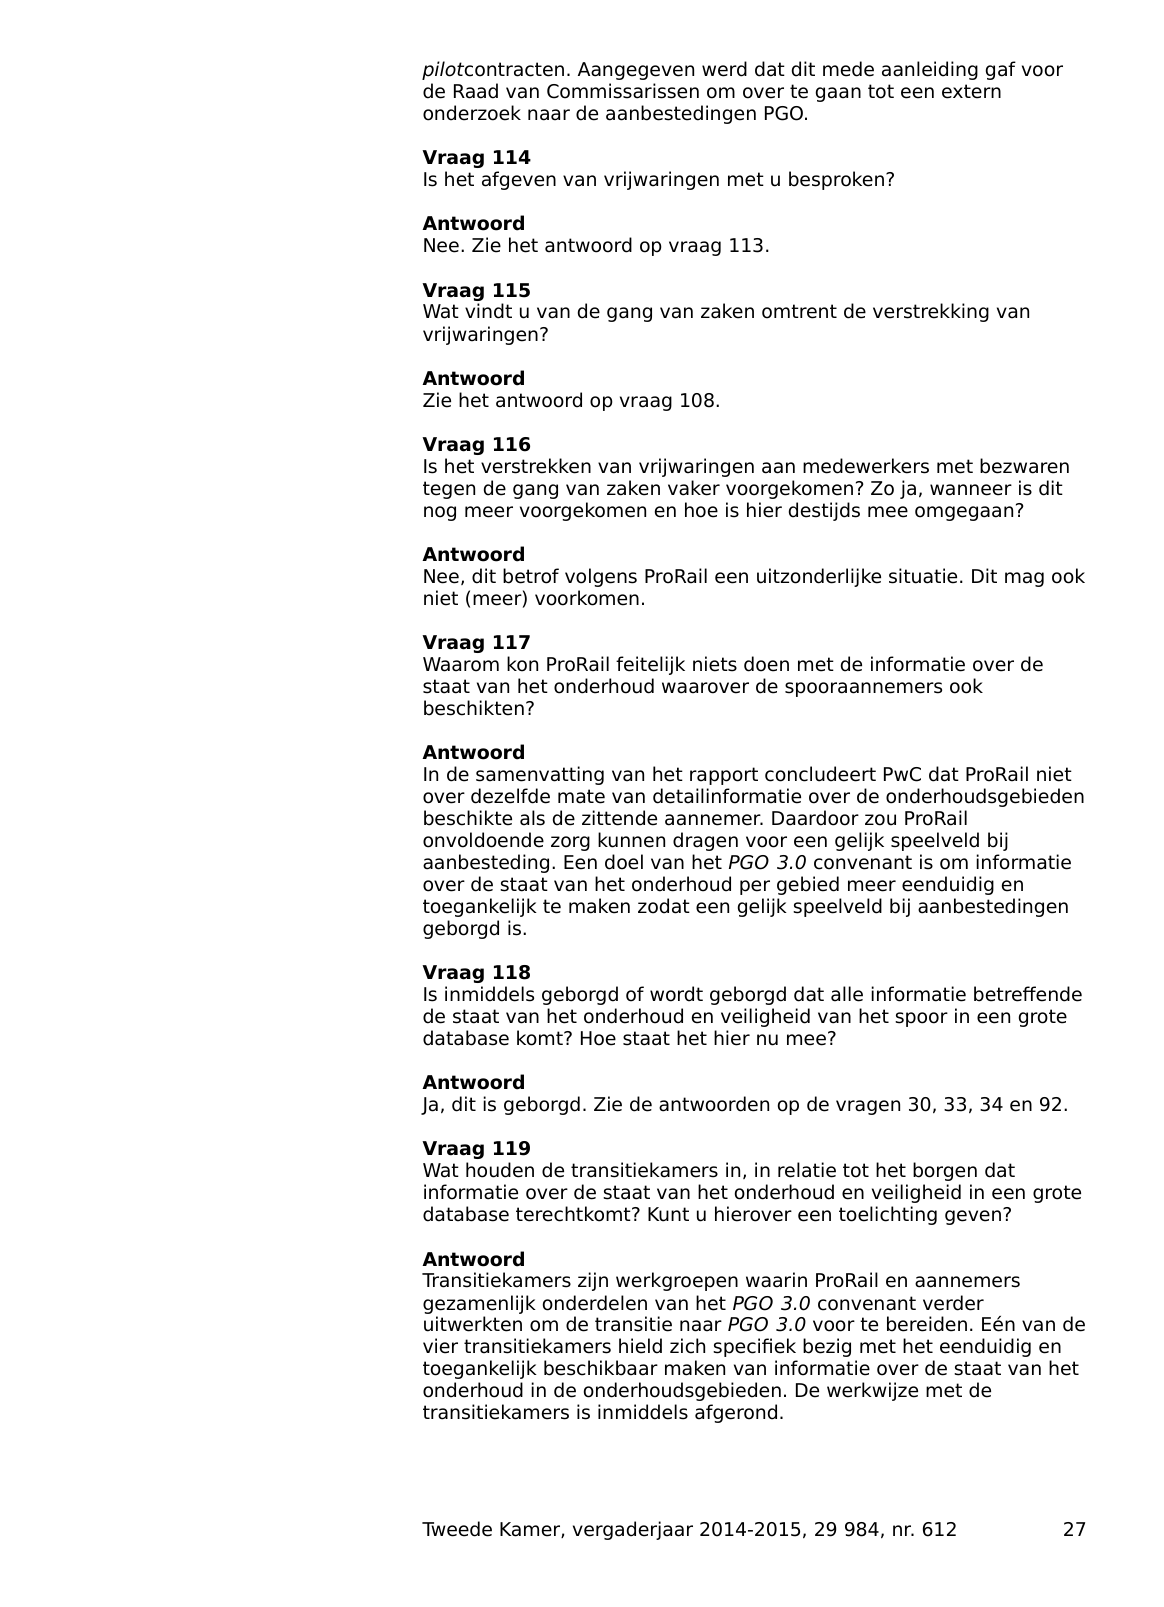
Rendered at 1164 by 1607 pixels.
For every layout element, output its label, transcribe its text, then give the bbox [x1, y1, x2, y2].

text Zie het antwoord op vraag 108. [422, 389, 1087, 412]
text Vraag 118 [422, 962, 1087, 984]
text Transitiekamers zijn werkgroepen waarin ProRail en aannemers gezamenlijk onderdelen van het PGO 3.0 convenant verder uitwerkten om de transitie naar PGO 3.0 voor te bereiden. Eén van de vier transitiekamers hield zich specifiek bezig met het eenduidig en toegankelijk beschikbaar maken van informatie over de staat van het onderhoud in de onderhoudsgebieden. De werkwijze met de transitiekamers is inmiddels afgerond. [422, 1270, 1087, 1424]
text Waarom kon ProRail feitelijk niets doen met de informatie over de staat van het onderhoud waarover de spooraannemers ook beschikten? [422, 654, 1087, 720]
text Is het verstrekken van vrijwaringen aan medewerkers met bezwaren tegen de gang van zaken vaker voorgekomen? Zo ja, wanneer is dit nog meer voorgekomen en hoe is hier destijds mee omgegaan? [422, 456, 1087, 522]
text Vraag 115 [422, 279, 1087, 301]
text pilotcontracten. Aangegeven werd dat dit mede aanleiding gaf voor de Raad van Commissarissen om over te gaan tot een extern onderzoek naar de aanbestedingen PGO. [422, 59, 1087, 125]
text Wat vindt u van de gang van zaken omtrent de verstrekking van vrijwaringen? [422, 301, 1087, 345]
text Is inmiddels geborgd of wordt geborgd dat alle informatie betreffende de staat van het onderhoud en veiligheid van het spoor in een grote database komt? Hoe staat het hier nu mee? [422, 984, 1087, 1050]
text Ja, dit is geborgd. Zie de antwoorden op de vragen 30, 33, 34 en 92. [422, 1094, 1087, 1116]
text Is het afgeven van vrijwaringen met u besproken? [422, 169, 1087, 191]
text Nee. Zie het antwoord op vraag 113. [422, 235, 1087, 257]
text In de samenvatting van het rapport concludeert PwC dat ProRail niet over dezelfde mate van detailinformatie over de onderhoudsgebieden beschikte als de zittende aannemer. Daardoor zou ProRail onvoldoende zorg kunnen dragen voor een gelijk speelveld bij aanbesteding. Een doel van het PGO 3.0 convenant is om informatie over de staat van het onderhoud per gebied meer eenduidig en toegankelijk te maken zodat een gelijk speelveld bij aanbestedingen geborgd is. [422, 764, 1087, 940]
text Vraag 114 [422, 147, 1087, 169]
text Antwoord [422, 1072, 1087, 1094]
text Antwoord [422, 544, 1087, 566]
text Vraag 119 [422, 1138, 1087, 1160]
text Antwoord [422, 368, 1087, 389]
text Nee, dit betrof volgens ProRail een uitzonderlijke situatie. Dit mag ook niet (meer) voorkomen. [422, 566, 1087, 610]
text Antwoord [422, 213, 1087, 235]
text Antwoord [422, 1248, 1087, 1270]
text Vraag 116 [422, 434, 1087, 456]
text Vraag 117 [422, 632, 1087, 654]
text Wat houden de transitiekamers in, in relatie tot het borgen dat informatie over de staat van het onderhoud en veiligheid in een grote database terechtkomt? Kunt u hierover een toelichting geven? [422, 1160, 1087, 1226]
text Antwoord [422, 742, 1087, 764]
